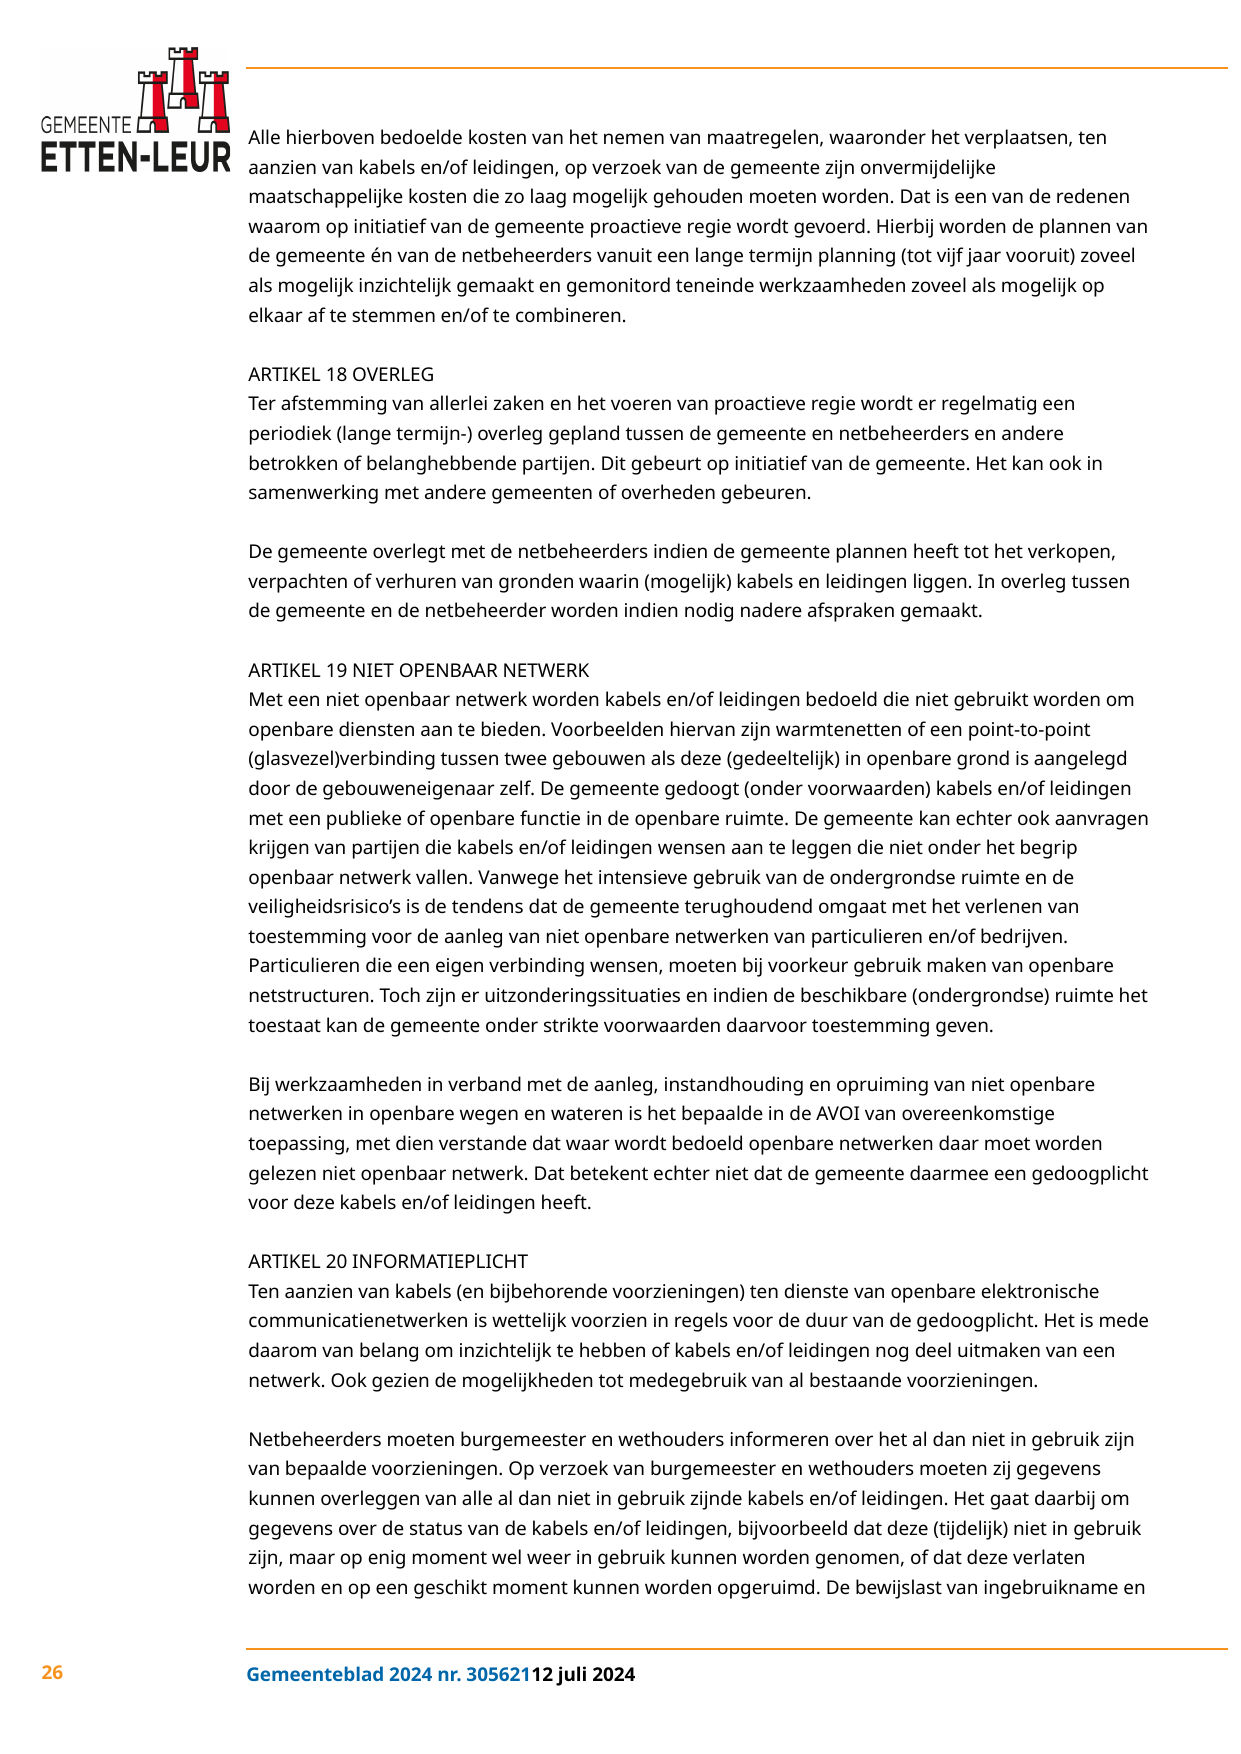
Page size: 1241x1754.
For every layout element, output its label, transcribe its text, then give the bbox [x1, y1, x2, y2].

text Alle hierboven bedoelde kosten van het nemen van maatregelen, waaronder het verplaatsen, ten aanzien van kabels en/of leidingen, op verzoek van de gemeente zijn onvermijdelijke maatschappelijke kosten die zo laag mogelijk gehouden moeten worden. Dat is een van de redenen waarom op initiatief van de gemeente proactieve regie wordt gevoerd. Hierbij worden de plannen van de gemeente én van de netbeheerders vanuit een lange termijn planning (tot vijf jaar vooruit) zoveel als mogelijk inzichtelijk gemaakt en gemonitord teneinde werkzaamheden zoveel als mogelijk op elkaar af te stemmen en/of te combineren. [248, 124, 1152, 328]
picture [41, 47, 231, 172]
text Bij werkzaamheden in verband met de aanleg, instandhouding en opruiming van niet openbare netwerken in openbare wegen en wateren is het bepaalde in de AVOI van overeenkomstige toepassing, met dien verstande dat waar wordt bedoeld openbare netwerken daar moet worden gelezen niet openbaar netwerk. Dat betekent echter niet dat de gemeente daarmee een gedoogplicht voor deze kabels en/of leidingen heeft. [248, 1071, 1152, 1215]
text Met een niet openbaar netwerk worden kabels en/of leidingen bedoeld die niet gebruikt worden om openbare diensten aan te bieden. Voorbeelden hiervan zijn warmtenetten of een point-to-point (glasvezel)verbinding tussen twee gebouwen als deze (gedeeltelijk) in openbare grond is aangelegd door de gebouweneigenaar zelf. De gemeente gedoogt (onder voorwaarden) kabels en/of leidingen met een publieke of openbare functie in de openbare ruimte. De gemeente kan echter ook aanvragen krijgen van partijen die kabels en/of leidingen wensen aan te leggen die niet onder het begrip openbaar netwerk vallen. Vanwege het intensieve gebruik van de ondergrondse ruimte en de veiligheidsrisico’s is de tendens dat de gemeente terughoudend omgaat met het verlenen van toestemming voor de aanleg van niet openbare netwerken van particulieren en/of bedrijven. Particulieren die een eigen verbinding wensen, moeten bij voorkeur gebruik maken van openbare netstructuren. Toch zijn er uitzonderingssituaties en indien de beschikbare (ondergrondse) ruimte het toestaat kan de gemeente onder strikte voorwaarden daarvoor toestemming geven. [248, 686, 1152, 1038]
text Ter afstemming van allerlei zaken en het voeren van proactieve regie wordt er regelmatig een periodiek (lange termijn-) overleg gepland tussen de gemeente en netbeheerders en andere betrokken of belanghebbende partijen. Dit gebeurt op initiatief van de gemeente. Het kan ook in samenwerking met andere gemeenten of overheden gebeuren. [248, 391, 1152, 505]
text ARTIKEL 18 OVERLEG [248, 361, 1152, 387]
text ARTIKEL 19 NIET OPENBAAR NETWERK [248, 657, 1152, 683]
text ARTIKEL 20 INFORMATIEPLICHT [248, 1248, 1152, 1274]
text De gemeente overlegt met de netbeheerders indien de gemeente plannen heeft tot het verkopen, verpachten of verhuren van gronden waarin (mogelijk) kabels en leidingen liggen. In overleg tussen de gemeente en de netbeheerder worden indien nodig nadere afspraken gemaakt. [248, 538, 1152, 623]
text Netbeheerders moeten burgemeester en wethouders informeren over het al dan niet in gebruik zijn van bepaalde voorzieningen. Op verzoek van burgemeester en wethouders moeten zij gegevens kunnen overleggen van alle al dan niet in gebruik zijnde kabels en/of leidingen. Het gaat daarbij om gegevens over de status van de kabels en/of leidingen, bijvoorbeeld dat deze (tijdelijk) niet in gebruik zijn, maar op enig moment wel weer in gebruik kunnen worden genomen, of dat deze verlaten worden en op een geschikt moment kunnen worden opgeruimd. De bewijslast van ingebruikname en [248, 1426, 1152, 1600]
text Ten aanzien van kabels (en bijbehorende voorzieningen) ten dienste van openbare elektronische communicatienetwerken is wettelijk voorzien in regels voor de duur van de gedoogplicht. Het is mede daarom van belang om inzichtelijk te hebben of kabels en/of leidingen nog deel uitmaken van een netwerk. Ook gezien de mogelijkheden tot medegebruik van al bestaande voorzieningen. [248, 1278, 1152, 1393]
